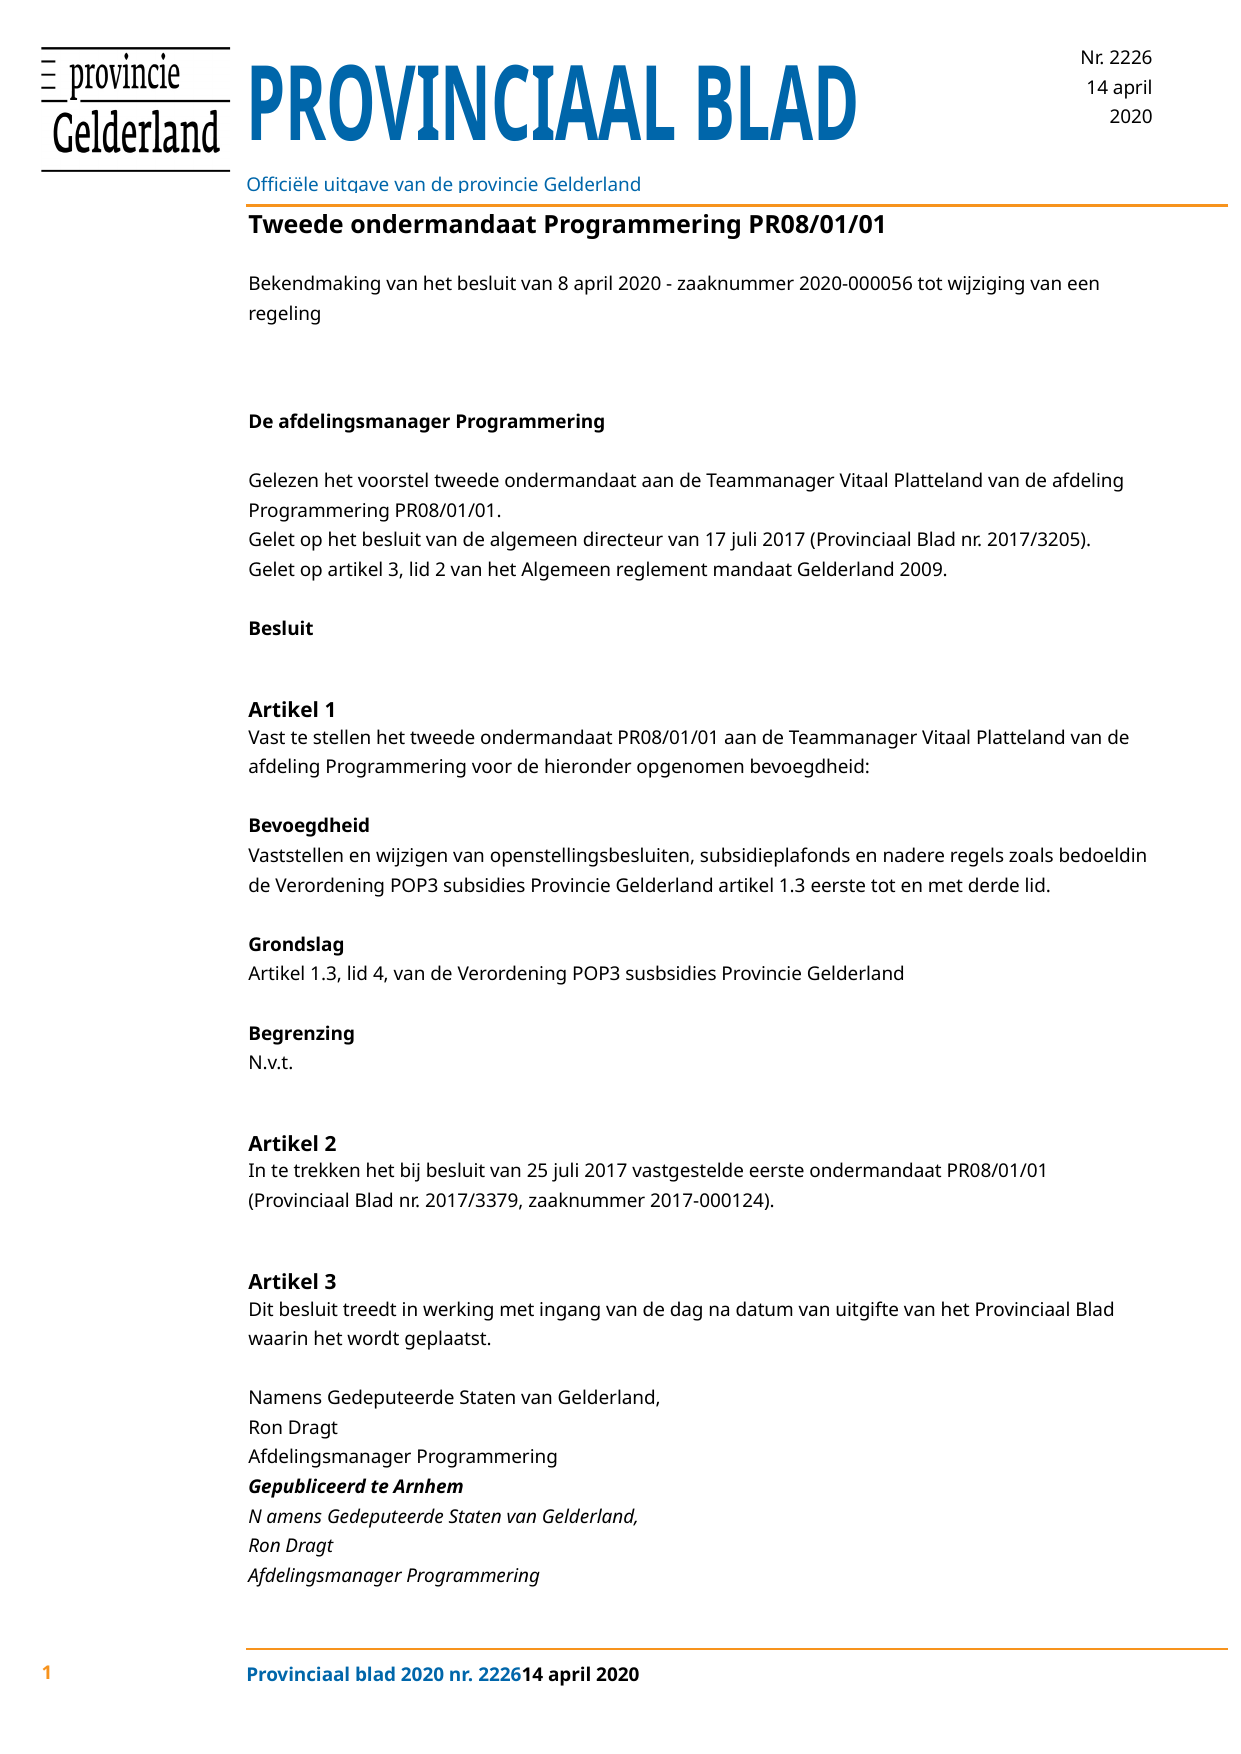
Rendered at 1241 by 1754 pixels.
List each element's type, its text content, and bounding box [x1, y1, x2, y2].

text In te trekken het bij besluit van 25 juli 2017 vastgestelde eerste ondermandaat PR08/01/01 (Provinciaal Blad nr. 2017/3379, zaaknummer 2017-000124). [248, 1158, 1152, 1213]
text Artikel 2 [248, 1129, 1152, 1158]
text N.v.t. [248, 1049, 1152, 1075]
text Afdelingsmanager Programmering [248, 1562, 1152, 1588]
text Vaststellen en wijzigen van openstellingsbesluiten, subsidieplafonds en nadere regels zoals bedoeldin de Verordening POP3 subsidies Provincie Gelderland artikel 1.3 eerste tot en met derde lid. [248, 842, 1152, 897]
text Gepubliceerd te Arnhem [248, 1473, 1152, 1499]
text Grondslag [248, 931, 1152, 957]
text Gelezen het voorstel tweede ondermandaat aan de Teammanager Vitaal Platteland van de afdeling Programmering PR08/01/01. [248, 467, 1152, 523]
text Bekendmaking van het besluit van 8 april 2020 - zaaknummer 2020-000056 tot wijziging van een regeling [248, 270, 1152, 326]
text Tweede ondermandaat Programmering PR08/01/01 [248, 207, 1152, 241]
text Begrenzing [248, 1020, 1152, 1045]
text Afdelingsmanager Programmering [248, 1444, 1152, 1469]
text Bevoegdheid [248, 813, 1152, 838]
text Artikel 1.3, lid 4, van de Verordening POP3 susbsidies Provincie Gelderland [248, 961, 1152, 986]
picture [41, 47, 231, 172]
text Gelet op het besluit van de algemeen directeur van 17 juli 2017 (Provinciaal Blad nr. 2017/3205). [248, 527, 1152, 552]
text Gelet op artikel 3, lid 2 van het Algemeen reglement mandaat Gelderland 2009. [248, 556, 1152, 582]
text Namens Gedeputeerde Staten van Gelderland, [248, 1384, 1152, 1410]
text Vast te stellen het tweede ondermandaat PR08/01/01 aan de Teammanager Vitaal Platteland van de afdeling Programmering voor de hieronder opgenomen bevoegdheid: [248, 724, 1152, 779]
text Ron Dragt [248, 1414, 1152, 1440]
text Besluit [248, 615, 1152, 641]
text N amens Gedeputeerde Staten van Gelderland, [248, 1503, 1152, 1528]
text Dit besluit treedt in werking met ingang van de dag na datum van uitgifte van het Provinciaal Blad waarin het wordt geplaatst. [248, 1296, 1152, 1351]
text De afdelingsmanager Programmering [248, 408, 1152, 434]
text Artikel 3 [248, 1267, 1152, 1296]
text Ron Dragt [248, 1532, 1152, 1558]
text Artikel 1 [248, 695, 1152, 724]
